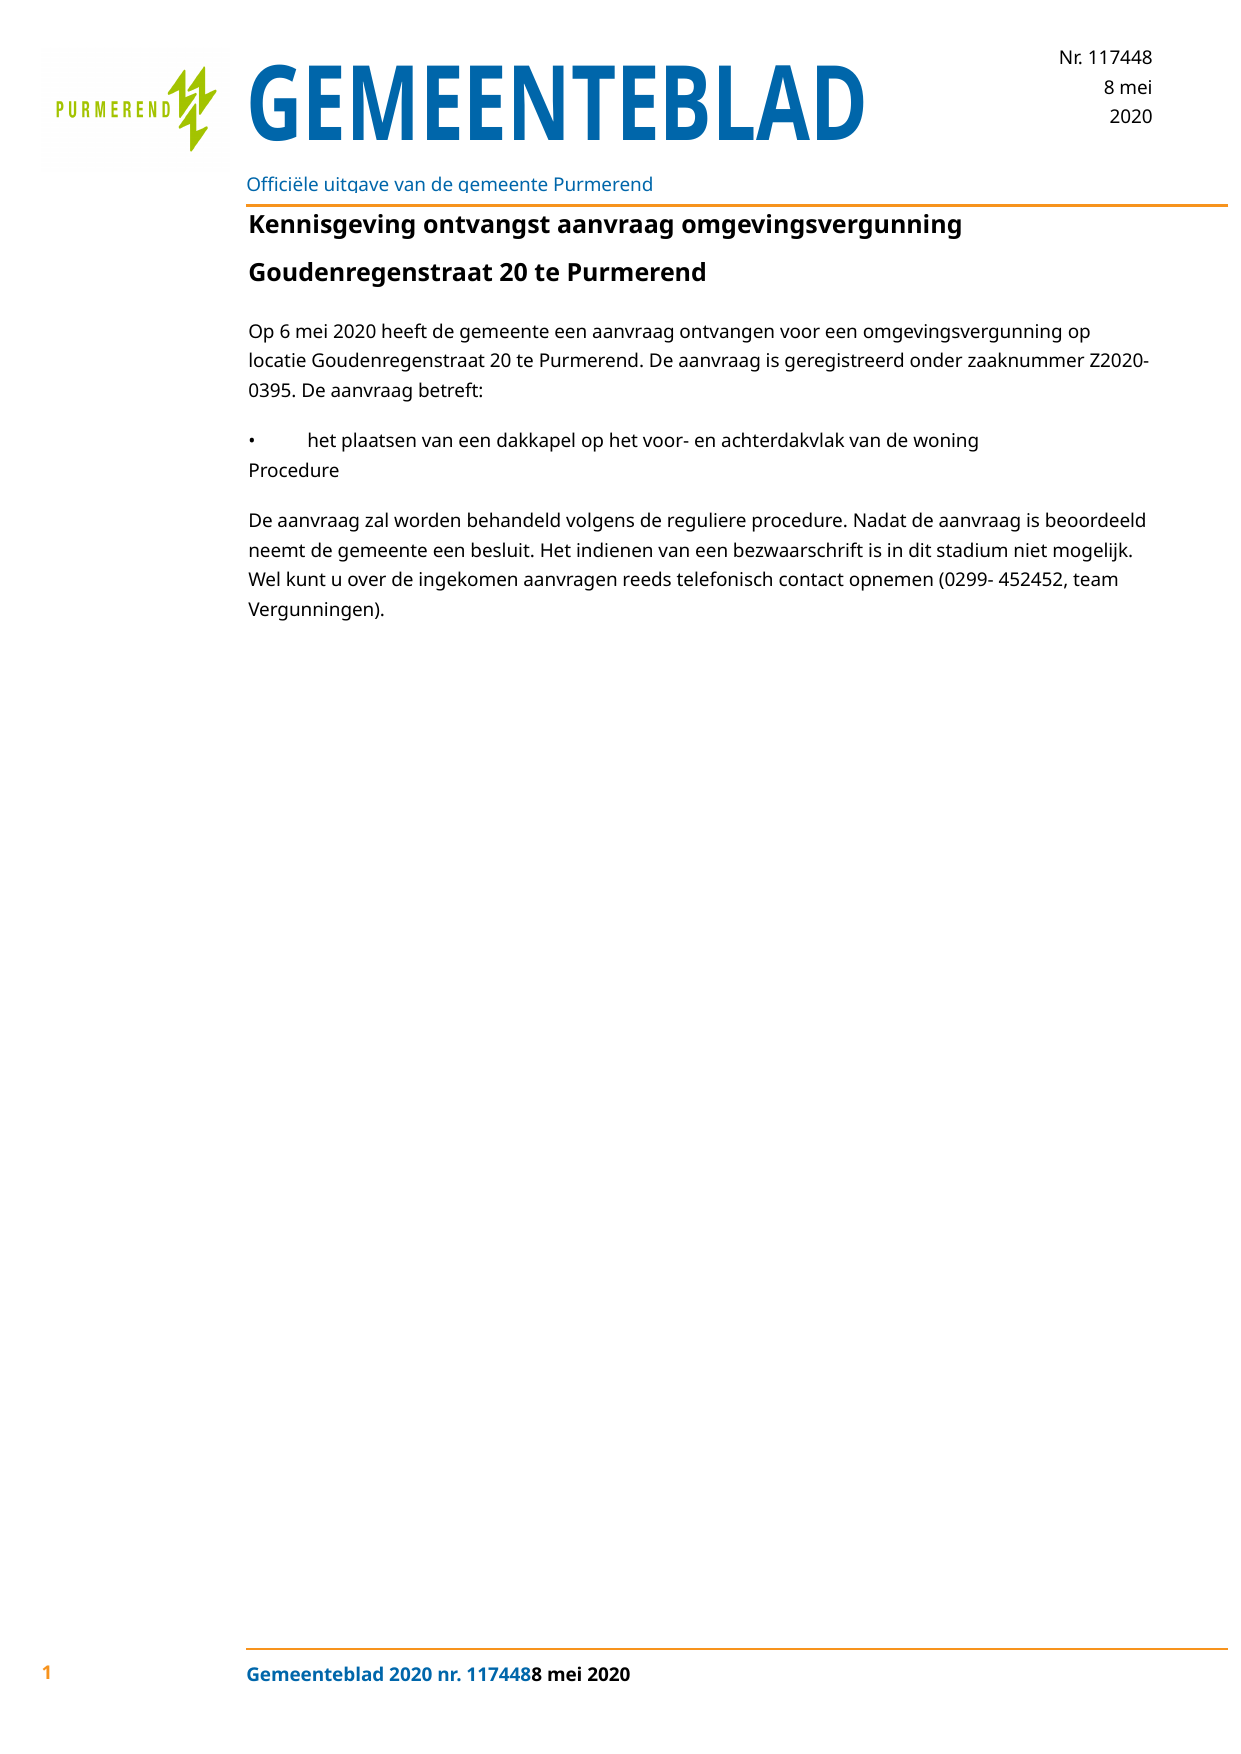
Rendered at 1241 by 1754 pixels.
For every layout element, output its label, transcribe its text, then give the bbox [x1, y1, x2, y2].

list het plaatsen van een dakkapel op het voor- en achterdakvlak van de woning [248, 427, 1152, 453]
text Kennisgeving ontvangst aanvraag omgevingsvergunning Goudenregenstraat 20 te Purmerend [248, 207, 1152, 288]
text De aanvraag zal worden behandeld volgens de reguliere procedure. Nadat de aanvraag is beoordeeld neemt de gemeente een besluit. Het indienen van een bezwaarschrift is in dit stadium niet mogelijk. Wel kunt u over de ingekomen aanvragen reeds telefonisch contact opnemen (0299- 452452, team Vergunningen). [248, 507, 1152, 622]
text Op 6 mei 2020 heeft de gemeente een aanvraag ontvangen voor een omgevingsvergunning op locatie Goudenregenstraat 20 te Purmerend. De aanvraag is geregistreerd onder zaaknummer Z2020-0395. De aanvraag betreft: [248, 318, 1152, 403]
text Procedure [248, 457, 1152, 483]
picture [41, 47, 231, 172]
